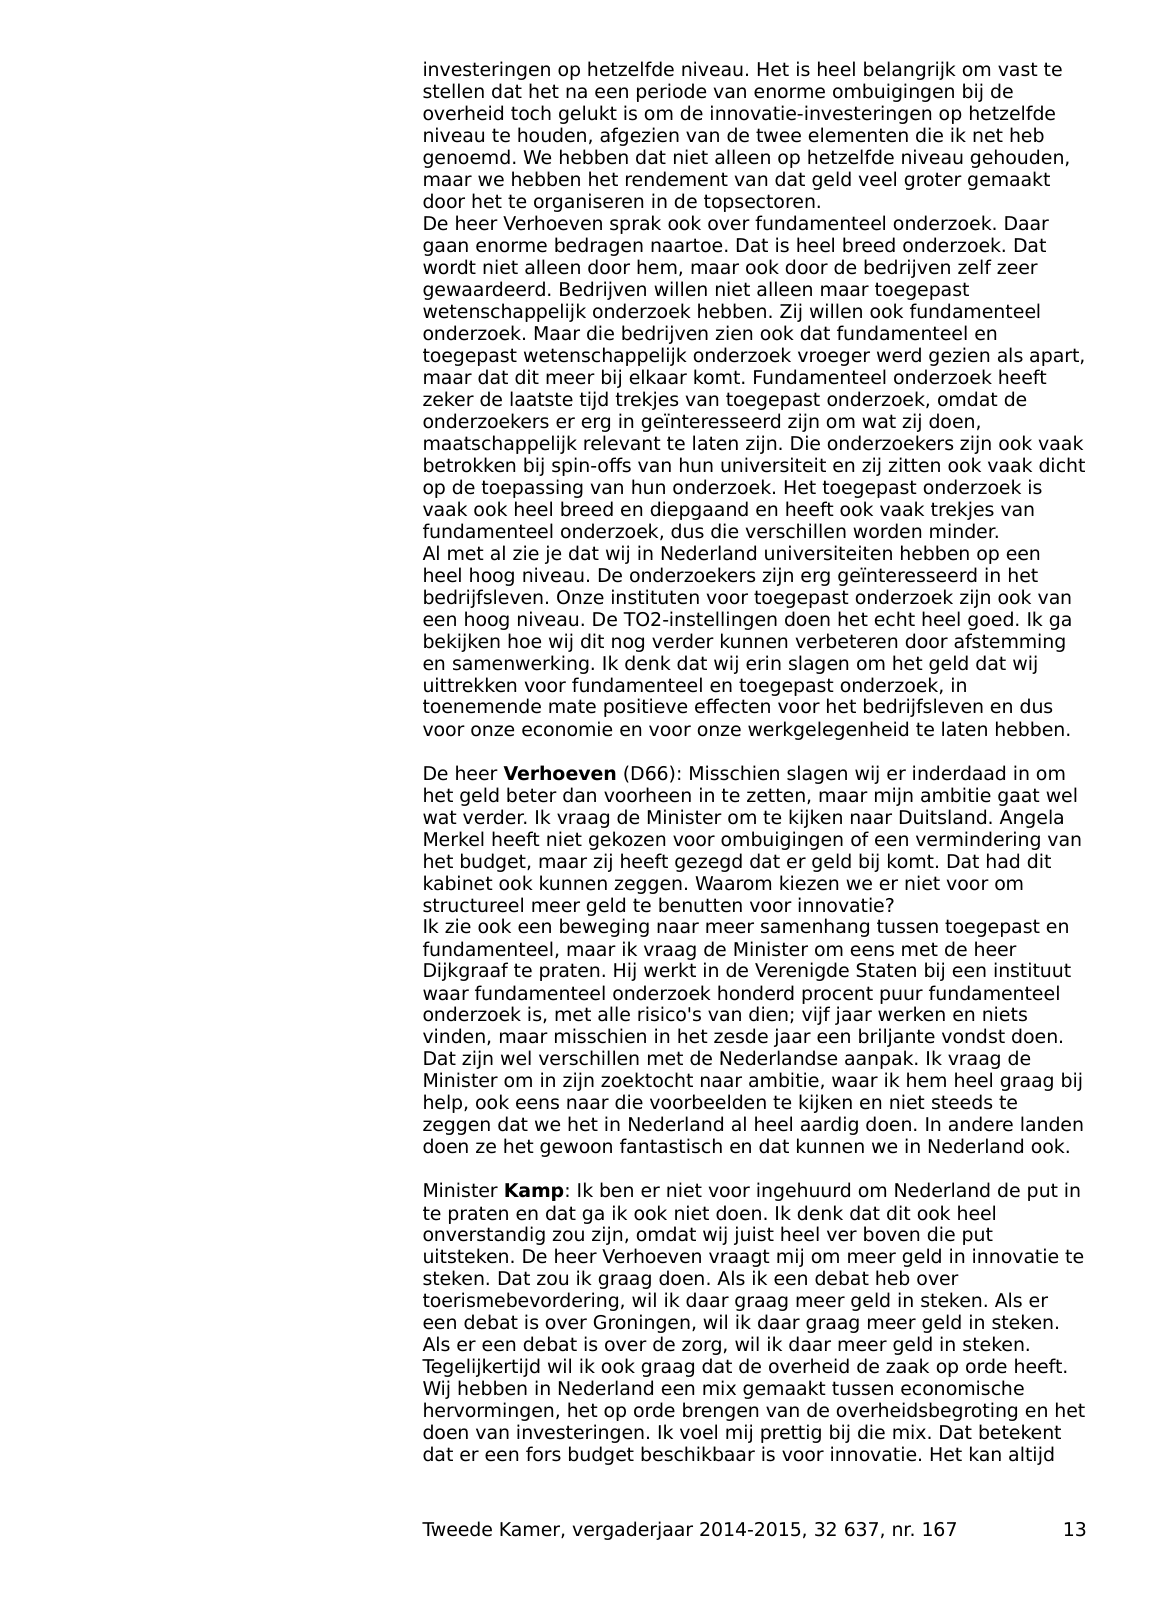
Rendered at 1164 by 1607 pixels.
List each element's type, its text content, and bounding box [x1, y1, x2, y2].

text investeringen op hetzelfde niveau. Het is heel belangrijk om vast te stellen dat het na een periode van enorme ombuigingen bij de overheid toch gelukt is om de innovatie-investeringen op hetzelfde niveau te houden, afgezien van de twee elementen die ik net heb genoemd. We hebben dat niet alleen op hetzelfde niveau gehouden, maar we hebben het rendement van dat geld veel groter gemaakt door het te organiseren in de topsectoren. [422, 59, 1087, 213]
text Ik zie ook een beweging naar meer samenhang tussen toegepast en fundamenteel, maar ik vraag de Minister om eens met de heer Dijkgraaf te praten. Hij werkt in de Verenigde Staten bij een instituut waar fundamenteel onderzoek honderd procent puur fundamenteel onderzoek is, met alle risico's van dien; vijf jaar werken en niets vinden, maar misschien in het zesde jaar een briljante vondst doen. Dat zijn wel verschillen met de Nederlandse aanpak. Ik vraag de Minister om in zijn zoektocht naar ambitie, waar ik hem heel graag bij help, ook eens naar die voorbeelden te kijken en niet steeds te zeggen dat we het in Nederland al heel aardig doen. In andere landen doen ze het gewoon fantastisch en dat kunnen we in Nederland ook. [422, 916, 1087, 1158]
text Al met al zie je dat wij in Nederland universiteiten hebben op een heel hoog niveau. De onderzoekers zijn erg geïnteresseerd in het bedrijfsleven. Onze instituten voor toegepast onderzoek zijn ook van een hoog niveau. De TO2-instellingen doen het echt heel goed. Ik ga bekijken hoe wij dit nog verder kunnen verbeteren door afstemming en samenwerking. Ik denk dat wij erin slagen om het geld dat wij uittrekken voor fundamenteel en toegepast onderzoek, in toenemende mate positieve effecten voor het bedrijfsleven en dus voor onze economie en voor onze werkgelegenheid te laten hebben. [422, 543, 1087, 740]
text De heer Verhoeven (D66): Misschien slagen wij er inderdaad in om het geld beter dan voorheen in te zetten, maar mijn ambitie gaat wel wat verder. Ik vraag de Minister om te kijken naar Duitsland. Angela Merkel heeft niet gekozen voor ombuigingen of een vermindering van het budget, maar zij heeft gezegd dat er geld bij komt. Dat had dit kabinet ook kunnen zeggen. Waarom kiezen we er niet voor om structureel meer geld te benutten voor innovatie? [422, 763, 1087, 916]
text De heer Verhoeven sprak ook over fundamenteel onderzoek. Daar gaan enorme bedragen naartoe. Dat is heel breed onderzoek. Dat wordt niet alleen door hem, maar ook door de bedrijven zelf zeer gewaardeerd. Bedrijven willen niet alleen maar toegepast wetenschappelijk onderzoek hebben. Zij willen ook fundamenteel onderzoek. Maar die bedrijven zien ook dat fundamenteel en toegepast wetenschappelijk onderzoek vroeger werd gezien als apart, maar dat dit meer bij elkaar komt. Fundamenteel onderzoek heeft zeker de laatste tijd trekjes van toegepast onderzoek, omdat de onderzoekers er erg in geïnteresseerd zijn om wat zij doen, maatschappelijk relevant te laten zijn. Die onderzoekers zijn ook vaak betrokken bij spin-offs van hun universiteit en zij zitten ook vaak dicht op de toepassing van hun onderzoek. Het toegepast onderzoek is vaak ook heel breed en diepgaand en heeft ook vaak trekjes van fundamenteel onderzoek, dus die verschillen worden minder. [422, 213, 1087, 543]
text Minister Kamp: Ik ben er niet voor ingehuurd om Nederland de put in te praten en dat ga ik ook niet doen. Ik denk dat dit ook heel onverstandig zou zijn, omdat wij juist heel ver boven die put uitsteken. De heer Verhoeven vraagt mij om meer geld in innovatie te steken. Dat zou ik graag doen. Als ik een debat heb over toerismebevordering, wil ik daar graag meer geld in steken. Als er een debat is over Groningen, wil ik daar graag meer geld in steken. Als er een debat is over de zorg, wil ik daar meer geld in steken. Tegelijkertijd wil ik ook graag dat de overheid de zaak op orde heeft. Wij hebben in Nederland een mix gemaakt tussen economische hervormingen, het op orde brengen van de overheidsbegroting en het doen van investeringen. Ik voel mij prettig bij die mix. Dat betekent dat er een fors budget beschikbaar is voor innovatie. Het kan altijd [422, 1180, 1087, 1466]
